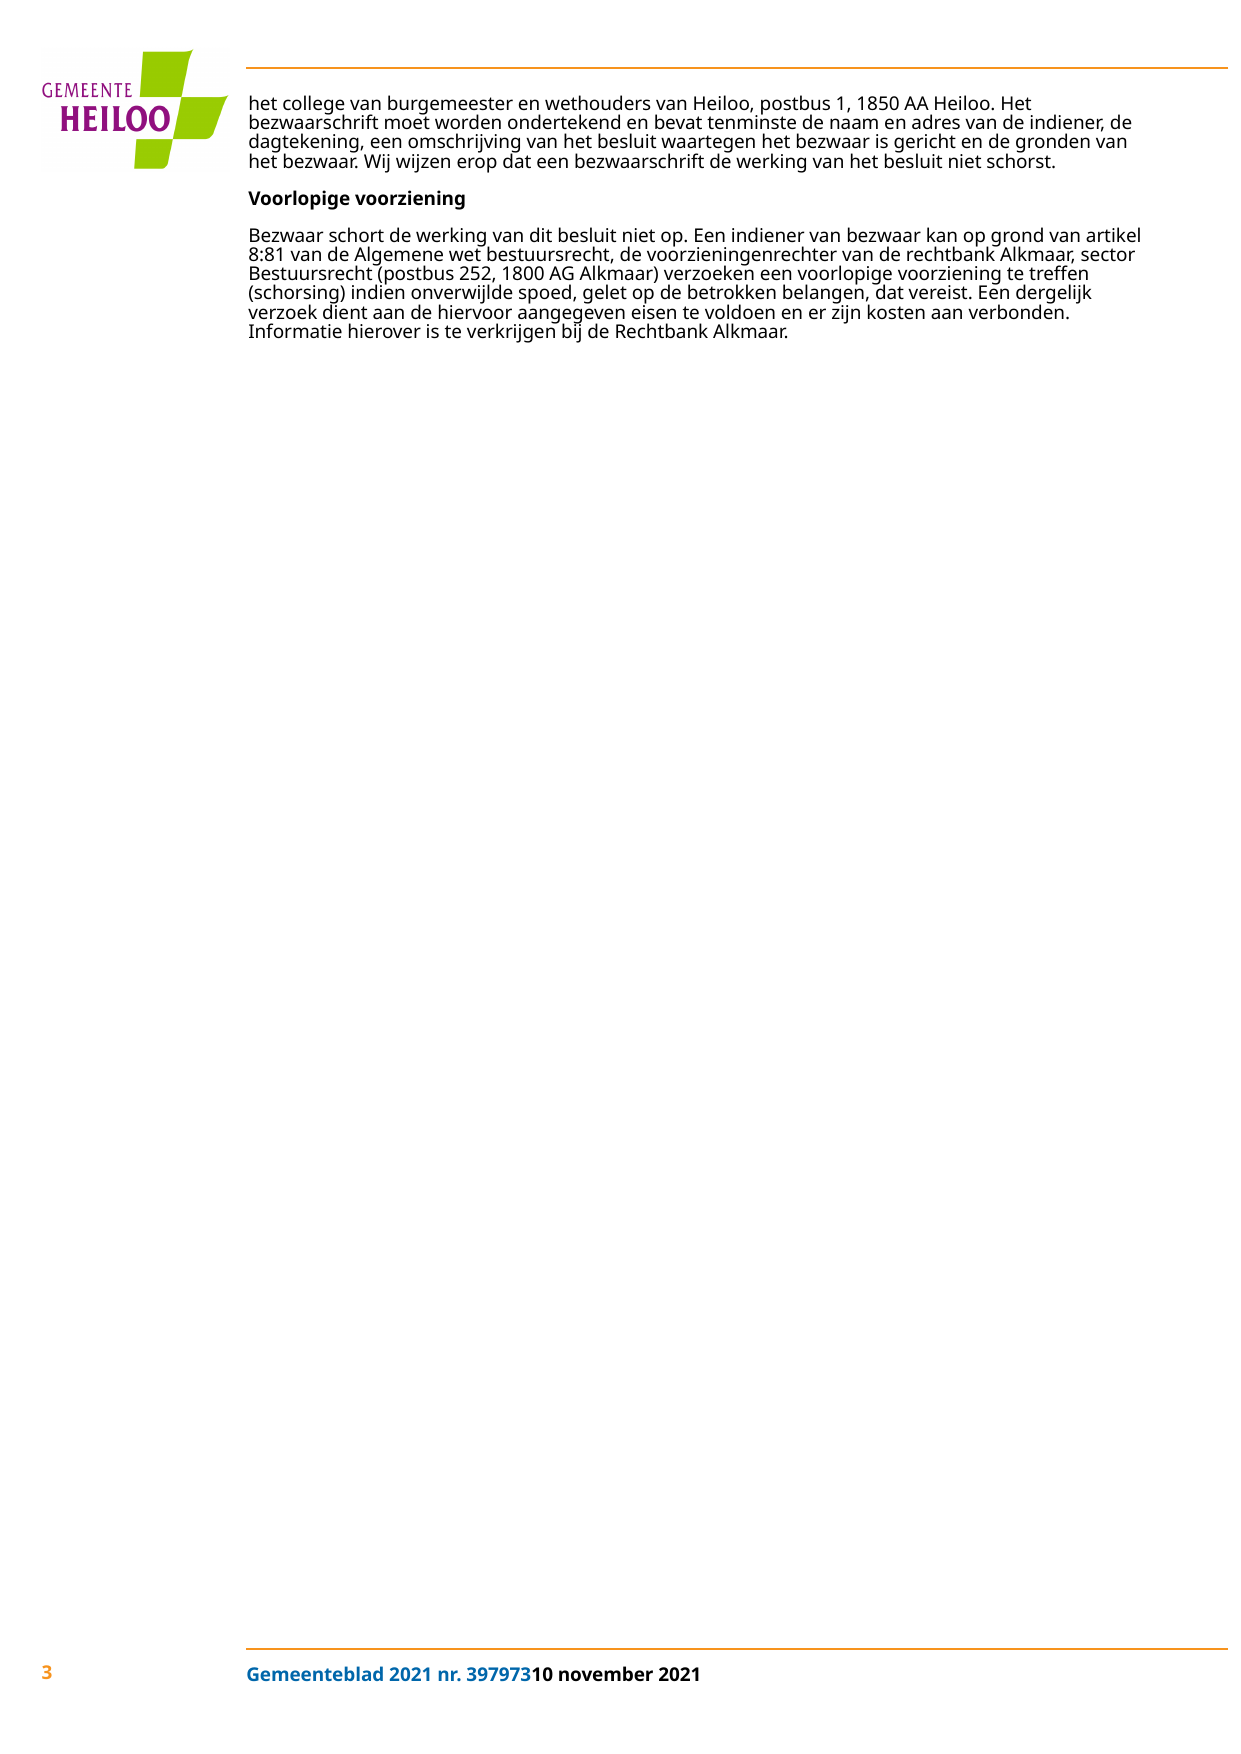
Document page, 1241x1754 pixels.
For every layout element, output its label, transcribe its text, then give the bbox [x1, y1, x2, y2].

text het college van burgemeester en wethouders van Heiloo, postbus 1, 1850 AA Heiloo. Het bezwaarschrift moet worden ondertekend en bevat tenminste de naam en adres van de indiener, de dagtekening, een omschrijving van het besluit waartegen het bezwaar is gericht en de gronden van het bezwaar. Wij wijzen erop dat een bezwaarschrift de werking van het besluit niet schorst. [248, 95, 1152, 172]
text Bezwaar schort de werking van dit besluit niet op. Een indiener van bezwaar kan op grond van artikel 8:81 van de Algemene wet bestuursrecht, de voorzieningenrechter van de rechtbank Alkmaar, sector Bestuursrecht (postbus 252, 1800 AG Alkmaar) verzoeken een voorlopige voorziening te treffen (schorsing) indien onverwijlde spoed, gelet op de betrokken belangen, dat vereist. Een dergelijk verzoek dient aan de hiervoor aangegeven eisen te voldoen en er zijn kosten aan verbonden. Informatie hierover is te verkrijgen bij de Rechtbank Alkmaar. [248, 227, 1152, 342]
text Voorlopige voorziening [248, 189, 1152, 209]
picture [41, 47, 231, 172]
